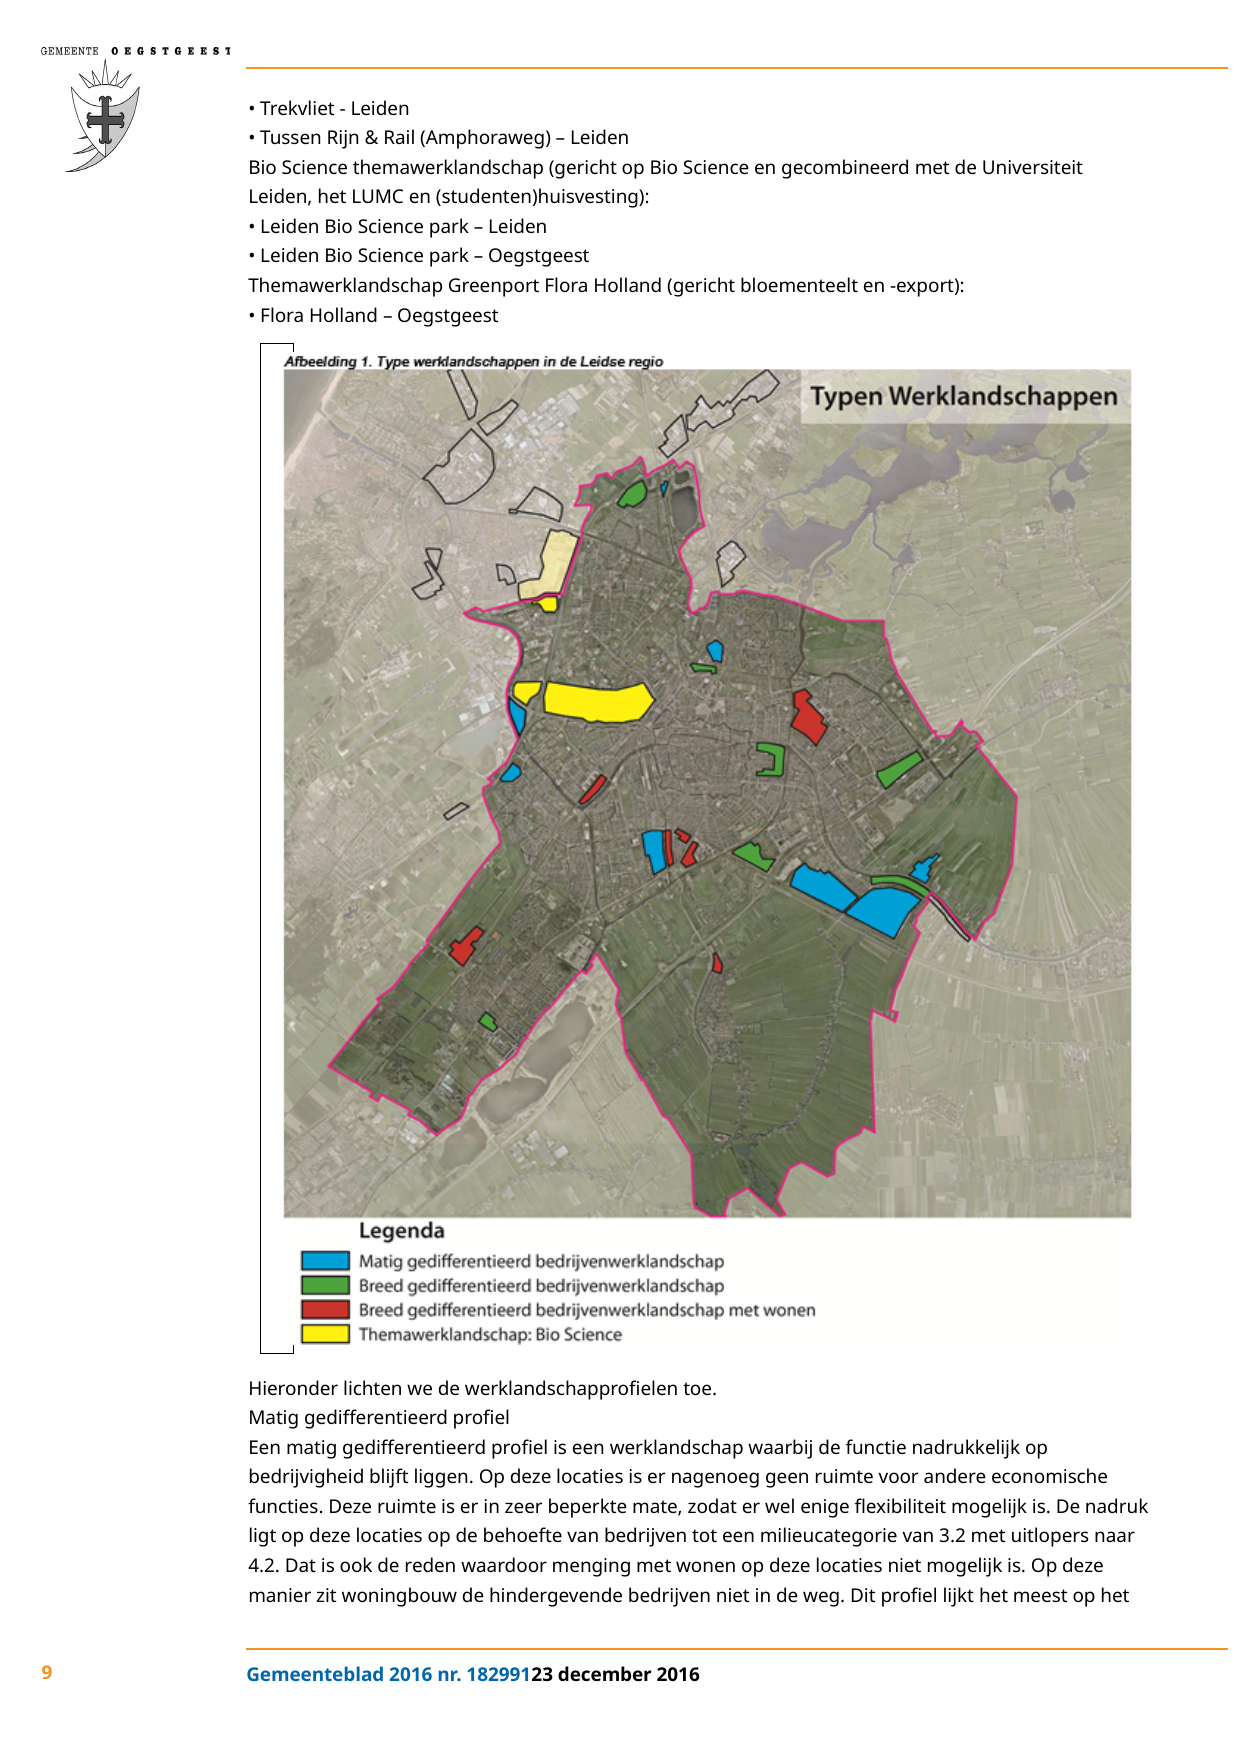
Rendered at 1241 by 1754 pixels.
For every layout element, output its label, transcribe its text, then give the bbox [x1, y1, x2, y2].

text • Tussen Rijn & Rail (Amphoraweg) – Leiden [248, 124, 1152, 150]
text • Leiden Bio Science park – Oegstgeest [248, 243, 1152, 268]
text Een matig gedifferentieerd profiel is een werklandschap waarbij de functie nadrukkelijk op bedrijvigheid blijft liggen. Op deze locaties is er nagenoeg geen ruimte voor andere economische functies. Deze ruimte is er in zeer beperkte mate, zodat er wel enige flexibiliteit mogelijk is. De nadruk ligt op deze locaties op de behoefte van bedrijven tot een milieucategorie van 3.2 met uitlopers naar 4.2. Dat is ook de reden waardoor menging met wonen op deze locaties niet mogelijk is. Op deze manier zit woningbouw de hindergevende bedrijven niet in de weg. Dit profiel lijkt het meest op het [248, 1434, 1152, 1607]
text Matig gedifferentieerd profiel [248, 1404, 1152, 1430]
text • Leiden Bio Science park – Leiden [248, 213, 1152, 239]
picture [268, 352, 1155, 1345]
picture [41, 47, 231, 172]
text • Trekvliet - Leiden [248, 95, 1152, 121]
text Bio Science themawerklandschap (gericht op Bio Science en gecombineerd met de Universiteit Leiden, het LUMC en (studenten)huisvesting): [248, 154, 1152, 209]
text Themawerklandschap Greenport Flora Holland (gericht bloementeelt en -export): [248, 272, 1152, 298]
text • Flora Holland – Oegstgeest [248, 302, 1152, 328]
text Hieronder lichten we de werklandschapprofielen toe. [248, 1375, 1152, 1400]
